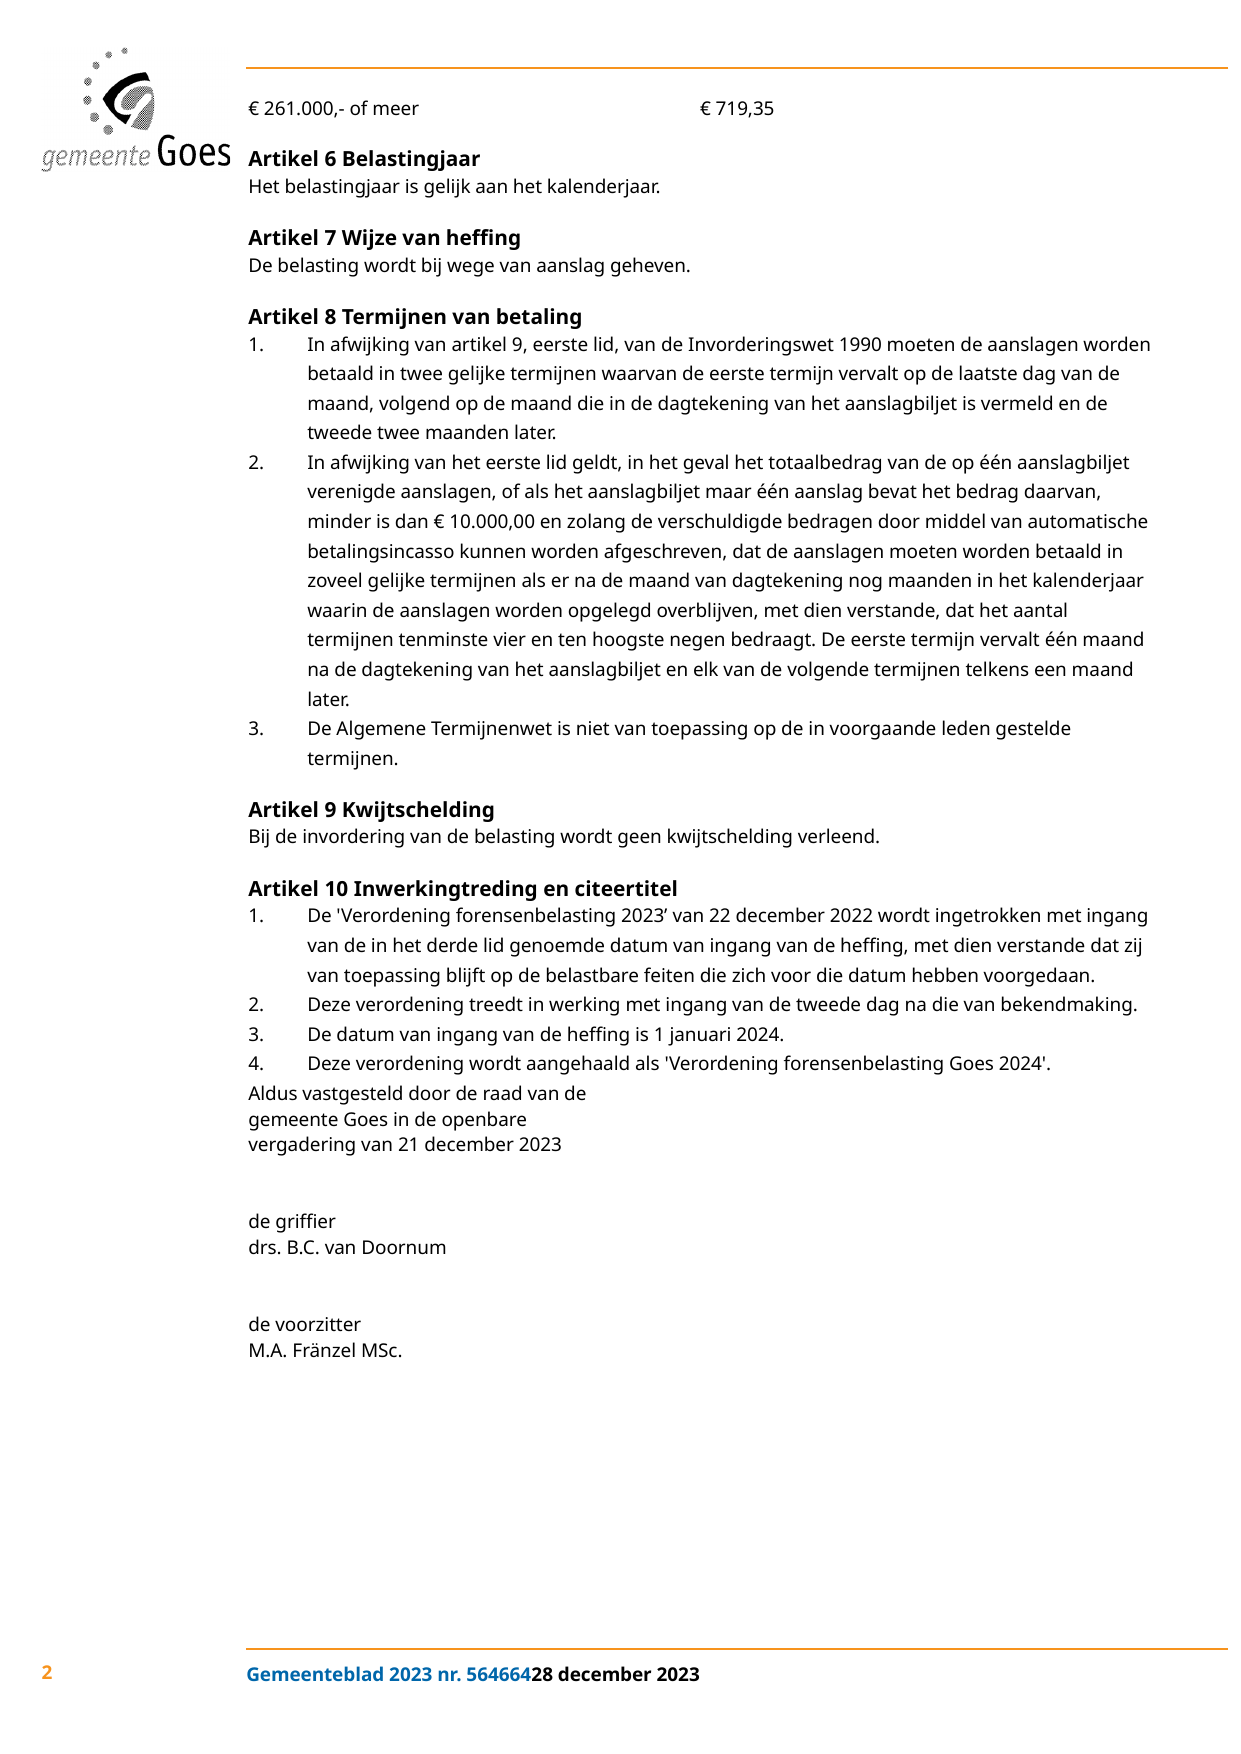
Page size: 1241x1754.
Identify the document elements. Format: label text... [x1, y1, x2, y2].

text drs. B.C. van Doornum [248, 1234, 1152, 1260]
text Artikel 10 Inwerkingtreding en citeertitel [248, 874, 1152, 903]
text Artikel 9 Kwijtschelding [248, 795, 1152, 824]
table_cell € 719,35 [700, 95, 1152, 121]
text M.A. Fränzel MSc. [248, 1337, 1152, 1363]
list De Algemene Termijnenwet is niet van toepassing op de in voorgaande leden gestelde termijnen. [248, 715, 1152, 771]
list In afwijking van artikel 9, eerste lid, van de Invorderingswet 1990 moeten de aanslagen worden betaald in twee gelijke termijnen waarvan de eerste termijn vervalt op de laatste dag van de maand, volgend op de maand die in de dagtekening van het aanslagbiljet is vermeld en de tweede twee maanden later. [248, 331, 1152, 445]
list De datum van ingang van de heffing is 1 januari 2024. [248, 1021, 1152, 1047]
text Artikel 6 Belastingjaar [248, 144, 1152, 173]
table_cell € 261.000,- of meer [248, 95, 700, 121]
picture [41, 47, 231, 172]
list In afwijking van het eerste lid geldt, in het geval het totaalbedrag van de op één aanslagbiljet verenigde aanslagen, of als het aanslagbiljet maar één aanslag bevat het bedrag daarvan, minder is dan € 10.000,00 en zolang de verschuldigde bedragen door middel van automatische betalingsincasso kunnen worden afgeschreven, dat de aanslagen moeten worden betaald in zoveel gelijke termijnen als er na de maand van dagtekening nog maanden in het kalenderjaar waarin de aanslagen worden opgelegd overblijven, met dien verstande, dat het aantal termijnen tenminste vier en ten hoogste negen bedraagt. De eerste termijn vervalt één maand na de dagtekening van het aanslagbiljet en elk van de volgende termijnen telkens een maand later. [248, 449, 1152, 711]
text vergadering van 21 december 2023 [248, 1132, 1152, 1157]
text gemeente Goes in de openbare [248, 1106, 1152, 1132]
text de griffier [248, 1209, 1152, 1234]
list Deze verordening treedt in werking met ingang van de tweede dag na die van bekendmaking. [248, 991, 1152, 1017]
text Artikel 7 Wijze van heffing [248, 223, 1152, 252]
text de voorzitter [248, 1312, 1152, 1337]
text Bij de invordering van de belasting wordt geen kwijtschelding verleend. [248, 824, 1152, 849]
text De belasting wordt bij wege van aanslag geheven. [248, 252, 1152, 278]
list Deze verordening wordt aangehaald als 'Verordening forensenbelasting Goes 2024'. [248, 1051, 1152, 1076]
text Aldus vastgesteld door de raad van de [248, 1080, 1152, 1106]
list De 'Verordening forensenbelasting 2023’ van 22 december 2022 wordt ingetrokken met ingang van de in het derde lid genoemde datum van ingang van de heffing, met dien verstande dat zij van toepassing blijft op de belastbare feiten die zich voor die datum hebben voorgedaan. [248, 903, 1152, 987]
text Het belastingjaar is gelijk aan het kalenderjaar. [248, 173, 1152, 199]
text Artikel 8 Termijnen van betaling [248, 302, 1152, 331]
